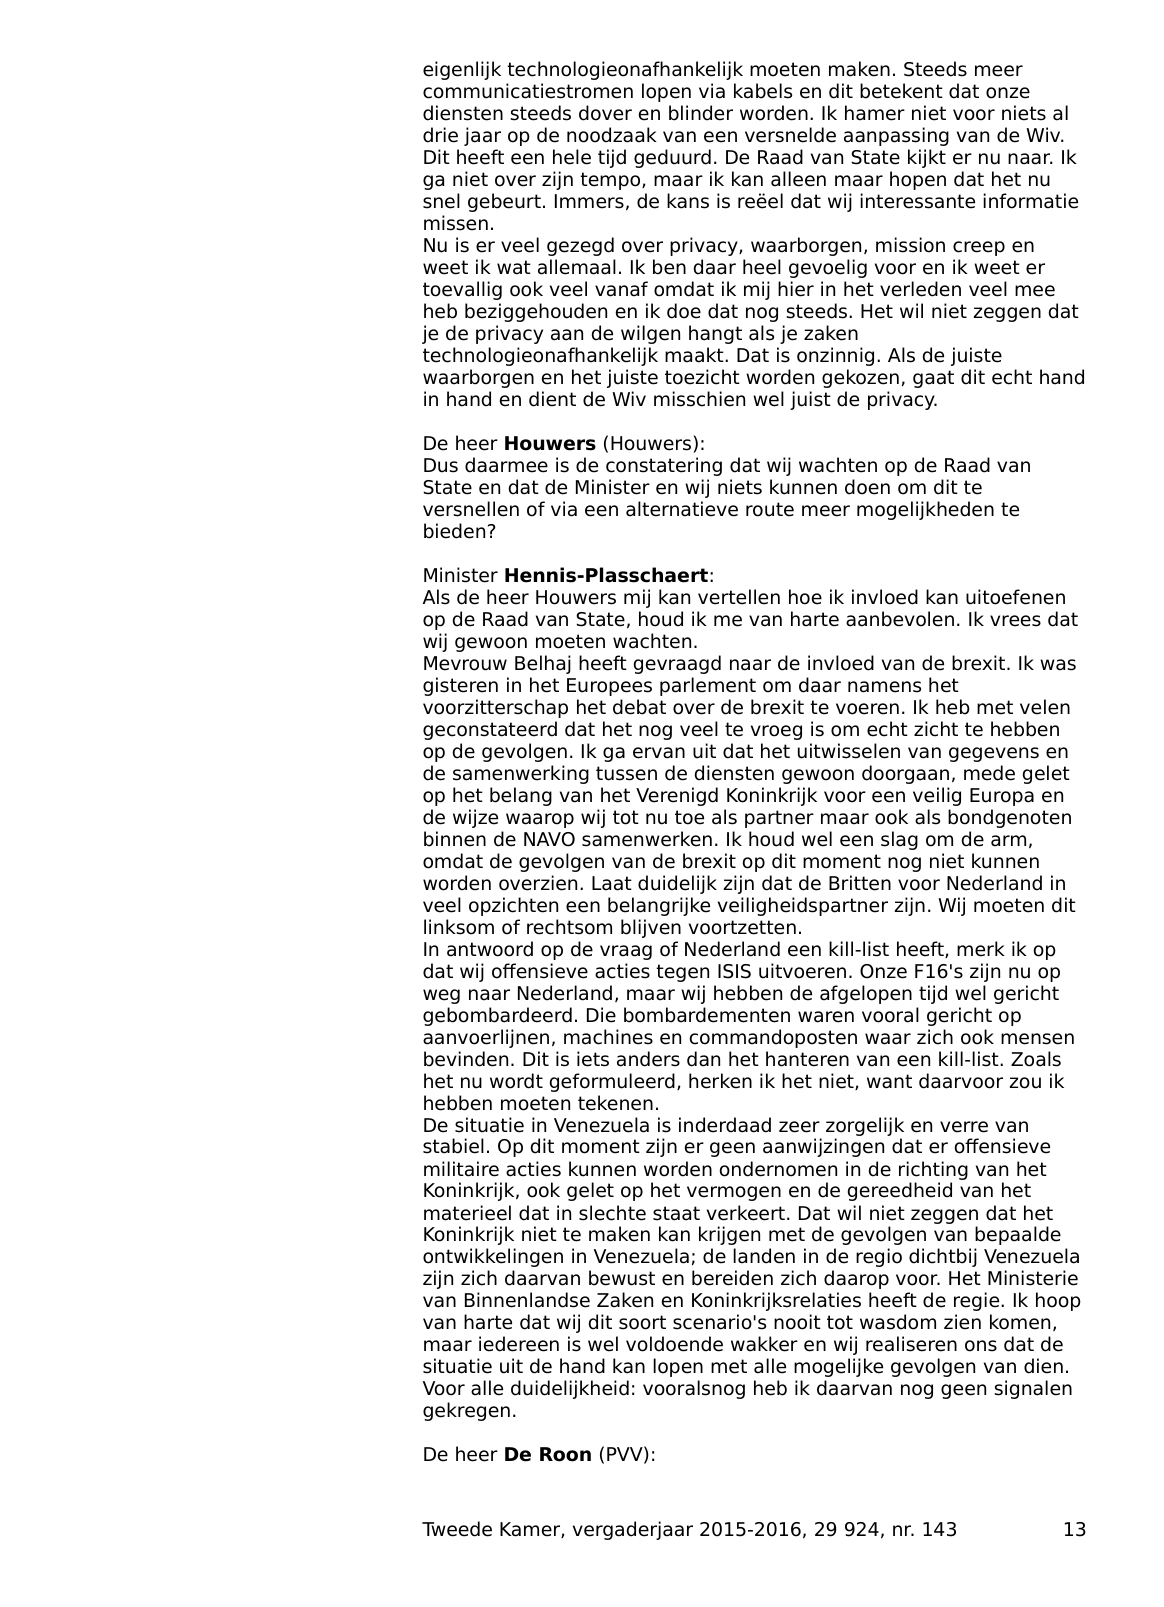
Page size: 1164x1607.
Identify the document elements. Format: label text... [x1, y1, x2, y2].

text In antwoord op de vraag of Nederland een kill-list heeft, merk ik op dat wij offensieve acties tegen ISIS uitvoeren. Onze F16's zijn nu op weg naar Nederland, maar wij hebben de afgelopen tijd wel gericht gebombardeerd. Die bombardementen waren vooral gericht op aanvoerlijnen, machines en commandoposten waar zich ook mensen bevinden. Dit is iets anders dan het hanteren van een kill-list. Zoals het nu wordt geformuleerd, herken ik het niet, want daarvoor zou ik hebben moeten tekenen. [422, 939, 1087, 1114]
text De situatie in Venezuela is inderdaad zeer zorgelijk en verre van stabiel. Op dit moment zijn er geen aanwijzingen dat er offensieve militaire acties kunnen worden ondernomen in de richting van het Koninkrijk, ook gelet op het vermogen en de gereedheid van het materieel dat in slechte staat verkeert. Dat wil niet zeggen dat het Koninkrijk niet te maken kan krijgen met de gevolgen van bepaalde ontwikkelingen in Venezuela; de landen in de regio dichtbij Venezuela zijn zich daarvan bewust en bereiden zich daarop voor. Het Ministerie van Binnenlandse Zaken en Koninkrijksrelaties heeft de regie. Ik hoop van harte dat wij dit soort scenario's nooit tot wasdom zien komen, maar iedereen is wel voldoende wakker en wij realiseren ons dat de situatie uit de hand kan lopen met alle mogelijke gevolgen van dien. Voor alle duidelijkheid: vooralsnog heb ik daarvan nog geen signalen gekregen. [422, 1114, 1087, 1422]
text Als de heer Houwers mij kan vertellen hoe ik invloed kan uitoefenen op de Raad van State, houd ik me van harte aanbevolen. Ik vrees dat wij gewoon moeten wachten. [422, 587, 1087, 653]
text Dus daarmee is de constatering dat wij wachten op de Raad van State en dat de Minister en wij niets kunnen doen om dit te versnellen of via een alternatieve route meer mogelijkheden te bieden? [422, 455, 1087, 543]
text Minister Hennis-Plasschaert: [422, 565, 1087, 587]
text Nu is er veel gezegd over privacy, waarborgen, mission creep en weet ik wat allemaal. Ik ben daar heel gevoelig voor en ik weet er toevallig ook veel vanaf omdat ik mij hier in het verleden veel mee heb beziggehouden en ik doe dat nog steeds. Het wil niet zeggen dat je de privacy aan de wilgen hangt als je zaken technologieonafhankelijk maakt. Dat is onzinnig. Als de juiste waarborgen en het juiste toezicht worden gekozen, gaat dit echt hand in hand en dient de Wiv misschien wel juist de privacy. [422, 235, 1087, 411]
text eigenlijk technologieonafhankelijk moeten maken. Steeds meer communicatiestromen lopen via kabels en dit betekent dat onze diensten steeds dover en blinder worden. Ik hamer niet voor niets al drie jaar op de noodzaak van een versnelde aanpassing van de Wiv. Dit heeft een hele tijd geduurd. De Raad van State kijkt er nu naar. Ik ga niet over zijn tempo, maar ik kan alleen maar hopen dat het nu snel gebeurt. Immers, de kans is reëel dat wij interessante informatie missen. [422, 59, 1087, 235]
text De heer De Roon (PVV): [422, 1444, 1087, 1466]
text Mevrouw Belhaj heeft gevraagd naar de invloed van de brexit. Ik was gisteren in het Europees parlement om daar namens het voorzitterschap het debat over de brexit te voeren. Ik heb met velen geconstateerd dat het nog veel te vroeg is om echt zicht te hebben op de gevolgen. Ik ga ervan uit dat het uitwisselen van gegevens en de samenwerking tussen de diensten gewoon doorgaan, mede gelet op het belang van het Verenigd Koninkrijk voor een veilig Europa en de wijze waarop wij tot nu toe als partner maar ook als bondgenoten binnen de NAVO samenwerken. Ik houd wel een slag om de arm, omdat de gevolgen van de brexit op dit moment nog niet kunnen worden overzien. Laat duidelijk zijn dat de Britten voor Nederland in veel opzichten een belangrijke veiligheidspartner zijn. Wij moeten dit linksom of rechtsom blijven voortzetten. [422, 653, 1087, 939]
text De heer Houwers (Houwers): [422, 433, 1087, 455]
